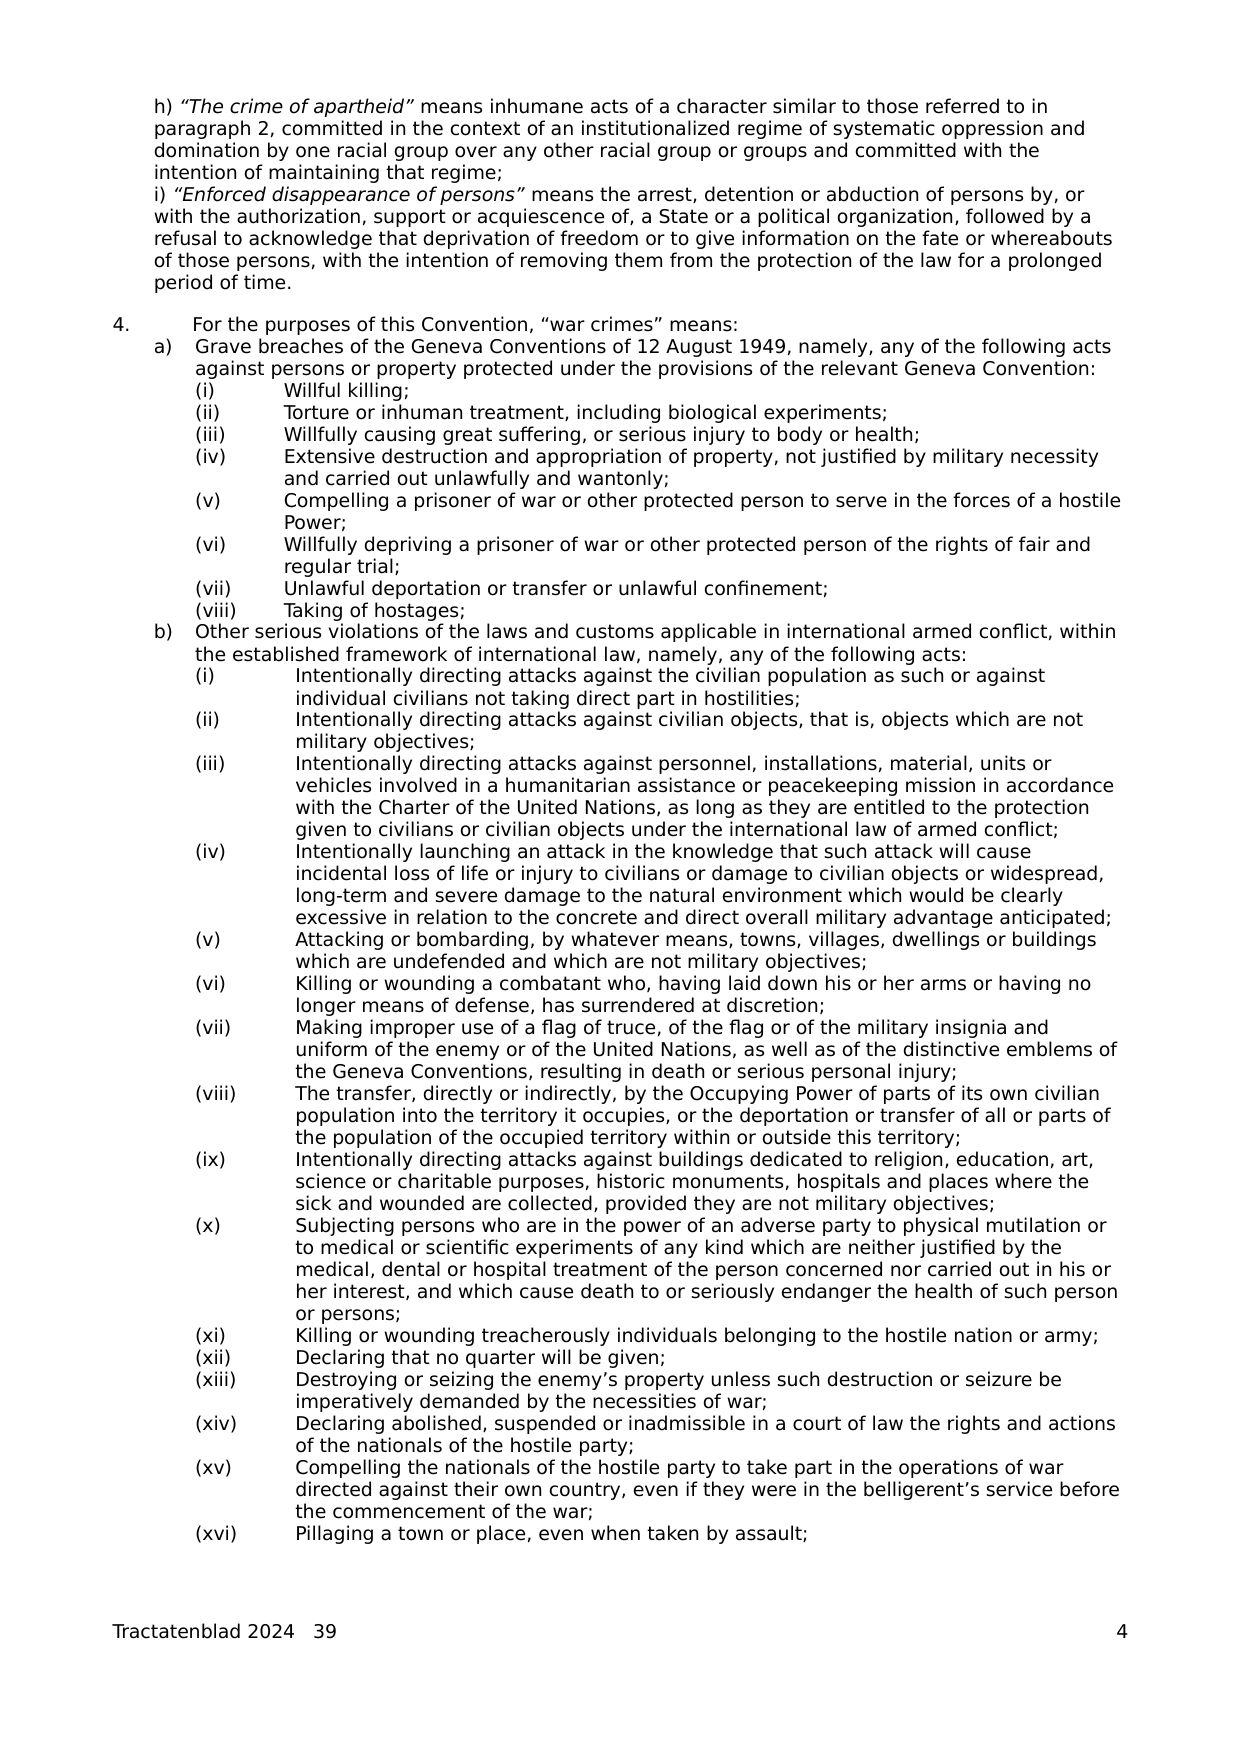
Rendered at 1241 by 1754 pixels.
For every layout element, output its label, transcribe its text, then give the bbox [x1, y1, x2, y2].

text (iv) Extensive destruction and appropriation of property, not justified by military necessity and carried out unlawfully and wantonly; [195, 446, 1128, 489]
text (xv) Compelling the nationals of the hostile party to take part in the operations of war directed against their own country, even if they were in the belligerent’s service before the commencement of the war; [195, 1457, 1128, 1523]
text (x) Subjecting persons who are in the power of an adverse party to physical mutilation or to medical or scientific experiments of any kind which are neither justified by the medical, dental or hospital treatment of the person concerned nor carried out in his or her interest, and which cause death to or seriously endanger the health of such person or persons; [195, 1215, 1128, 1325]
text (ii) Torture or inhuman treatment, including biological experiments; [195, 402, 1128, 424]
text (vii) Making improper use of a flag of truce, of the flag or of the military insignia and uniform of the enemy or of the United Nations, as well as of the distinctive emblems of the Geneva Conventions, resulting in death or serious personal injury; [195, 1017, 1128, 1083]
text (vi) Killing or wounding a combatant who, having laid down his or her arms or having no longer means of defense, has surrendered at discretion; [195, 973, 1128, 1017]
text (viii) Taking of hostages; [195, 599, 1128, 621]
text (xiv) Declaring abolished, suspended or inadmissible in a court of law the rights and actions of the nationals of the hostile party; [195, 1413, 1128, 1457]
text (xiii) Destroying or seizing the enemy’s property unless such destruction or seizure be imperatively demanded by the necessities of war; [195, 1369, 1128, 1413]
text (i) Willful killing; [195, 380, 1128, 402]
text h) “The crime of apartheid” means inhumane acts of a character similar to those referred to in paragraph 2, committed in the context of an institutionalized regime of systematic oppression and domination by one racial group over any other racial group or groups and committed with the intention of maintaining that regime; [153, 96, 1128, 184]
text b) Other serious violations of the laws and customs applicable in international armed conflict, within the established framework of international law, namely, any of the following acts: [153, 621, 1128, 665]
text (xii) Declaring that no quarter will be given; [195, 1347, 1128, 1369]
text (xi) Killing or wounding treacherously individuals belonging to the hostile nation or army; [195, 1325, 1128, 1347]
text (ix) Intentionally directing attacks against buildings dedicated to religion, education, art, science or charitable purposes, historic monuments, hospitals and places where the sick and wounded are collected, provided they are not military objectives; [195, 1149, 1128, 1215]
text i) “Enforced disappearance of persons” means the arrest, detention or abduction of persons by, or with the authorization, support or acquiescence of, a State or a political organization, followed by a refusal to acknowledge that deprivation of freedom or to give information on the fate or whereabouts of those persons, with the intention of removing them from the protection of the law for a prolonged period of time. [153, 184, 1128, 294]
text (xvi) Pillaging a town or place, even when taken by assault; [195, 1523, 1128, 1544]
text 4. For the purposes of this Convention, “war crimes” means: [112, 314, 1128, 336]
text (ii) Intentionally directing attacks against civilian objects, that is, objects which are not military objectives; [195, 709, 1128, 753]
text a) Grave breaches of the Geneva Conventions of 12 August 1949, namely, any of the following acts against persons or property protected under the provisions of the relevant Geneva Convention: [153, 336, 1128, 380]
text (v) Attacking or bombarding, by whatever means, towns, villages, dwellings or buildings which are undefended and which are not military objectives; [195, 929, 1128, 973]
text (iv) Intentionally launching an attack in the knowledge that such attack will cause incidental loss of life or injury to civilians or damage to civilian objects or widespread, long-term and severe damage to the natural environment which would be clearly excessive in relation to the concrete and direct overall military advantage anticipated; [195, 841, 1128, 929]
text (iii) Willfully causing great suffering, or serious injury to body or health; [195, 424, 1128, 446]
text (v) Compelling a prisoner of war or other protected person to serve in the forces of a hostile Power; [195, 489, 1128, 533]
text (iii) Intentionally directing attacks against personnel, installations, material, units or vehicles involved in a humanitarian assistance or peacekeeping mission in accordance with the Charter of the United Nations, as long as they are entitled to the protection given to civilians or civilian objects under the international law of armed conflict; [195, 753, 1128, 841]
text (vi) Willfully depriving a prisoner of war or other protected person of the rights of fair and regular trial; [195, 533, 1128, 577]
text (vii) Unlawful deportation or transfer or unlawful confinement; [195, 577, 1128, 599]
text (i) Intentionally directing attacks against the civilian population as such or against individual civilians not taking direct part in hostilities; [195, 665, 1128, 709]
text (viii) The transfer, directly or indirectly, by the Occupying Power of parts of its own civilian population into the territory it occupies, or the deportation or transfer of all or parts of the population of the occupied territory within or outside this territory; [195, 1083, 1128, 1149]
